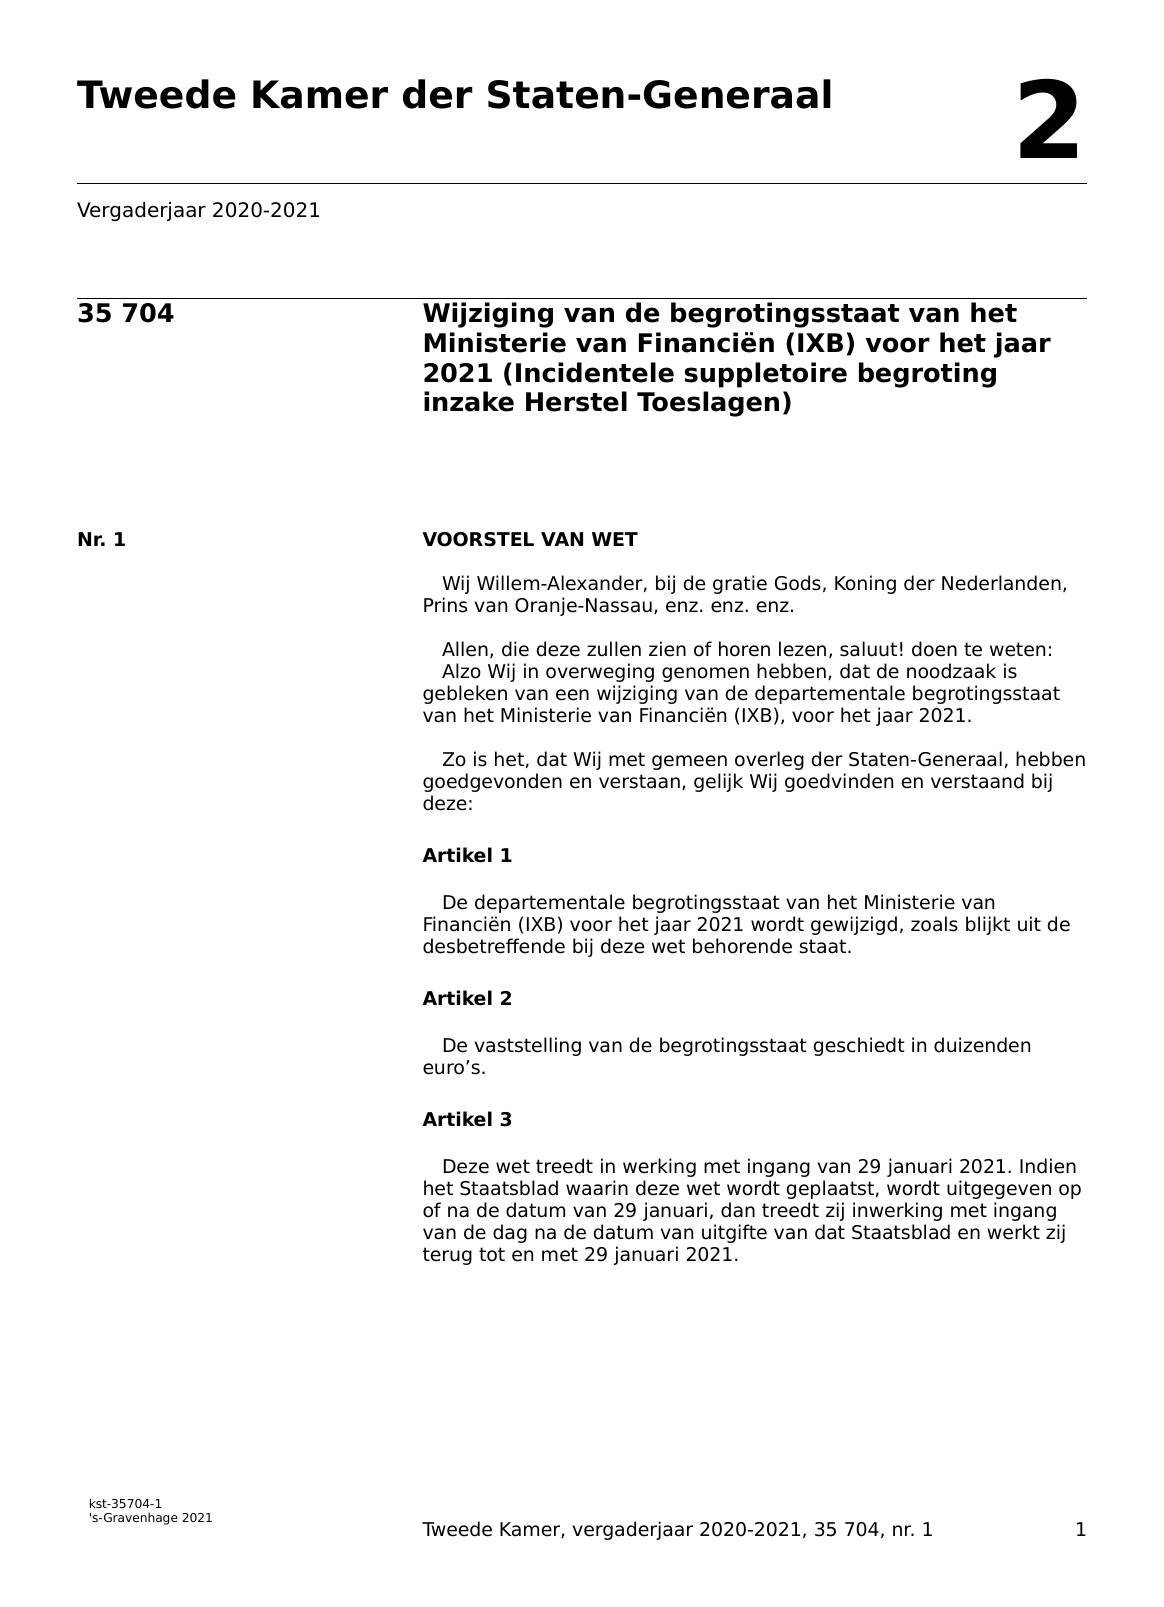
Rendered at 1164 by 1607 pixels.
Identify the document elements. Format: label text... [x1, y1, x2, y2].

subtitle 35 704 Wijziging van de begrotingsstaat van het Ministerie van Financiën (IXB) voor het jaar 2021 (Incidentele suppletoire begroting inzake Herstel Toeslagen) [77, 299, 1087, 418]
text De vaststelling van de begrotingsstaat geschiedt in duizenden euro’s. [422, 1035, 1087, 1079]
text kst-35704-1 [88, 1497, 323, 1511]
text Wij Willem-Alexander, bij de gratie Gods, Koning der Nederlanden, Prins van Oranje-Nassau, enz. enz. enz. [422, 573, 1087, 617]
subtitle Artikel 2 [422, 988, 1087, 1010]
text De departementale begrotingsstaat van het Ministerie van Financiën (IXB) voor het jaar 2021 wordt gewijzigd, zoals blijkt uit de desbetreffende bij deze wet behorende staat. [422, 892, 1087, 958]
text Deze wet treedt in werking met ingang van 29 januari 2021. Indien het Staatsblad waarin deze wet wordt geplaatst, wordt uitgegeven op of na de datum van 29 januari, dan treedt zij inwerking met ingang van de dag na de datum van uitgifte van dat Staatsblad en werkt zij terug tot en met 29 januari 2021. [422, 1156, 1087, 1266]
text Alzo Wij in overweging genomen hebben, dat de noodzaak is gebleken van een wijziging van de departementale begrotingsstaat van het Ministerie van Financiën (IXB), voor het jaar 2021. [422, 661, 1087, 727]
subtitle Artikel 3 [422, 1109, 1087, 1131]
subtitle Nr. 1 VOORSTEL VAN WET [77, 529, 1087, 551]
table_header Tweede Kamer der Staten-Generaal [77, 59, 886, 183]
table_cell Vergaderjaar 2020-2021 [77, 184, 1087, 298]
text 's-Gravenhage 2021 [88, 1511, 323, 1525]
text Zo is het, dat Wij met gemeen overleg der Staten-Generaal, hebben goedgevonden en verstaan, gelijk Wij goedvinden en verstaand bij deze: [422, 749, 1087, 815]
text Allen, die deze zullen zien of horen lezen, saluut! doen te weten: [422, 639, 1087, 661]
subtitle Artikel 1 [422, 845, 1087, 867]
table_header 2 [886, 59, 1087, 183]
